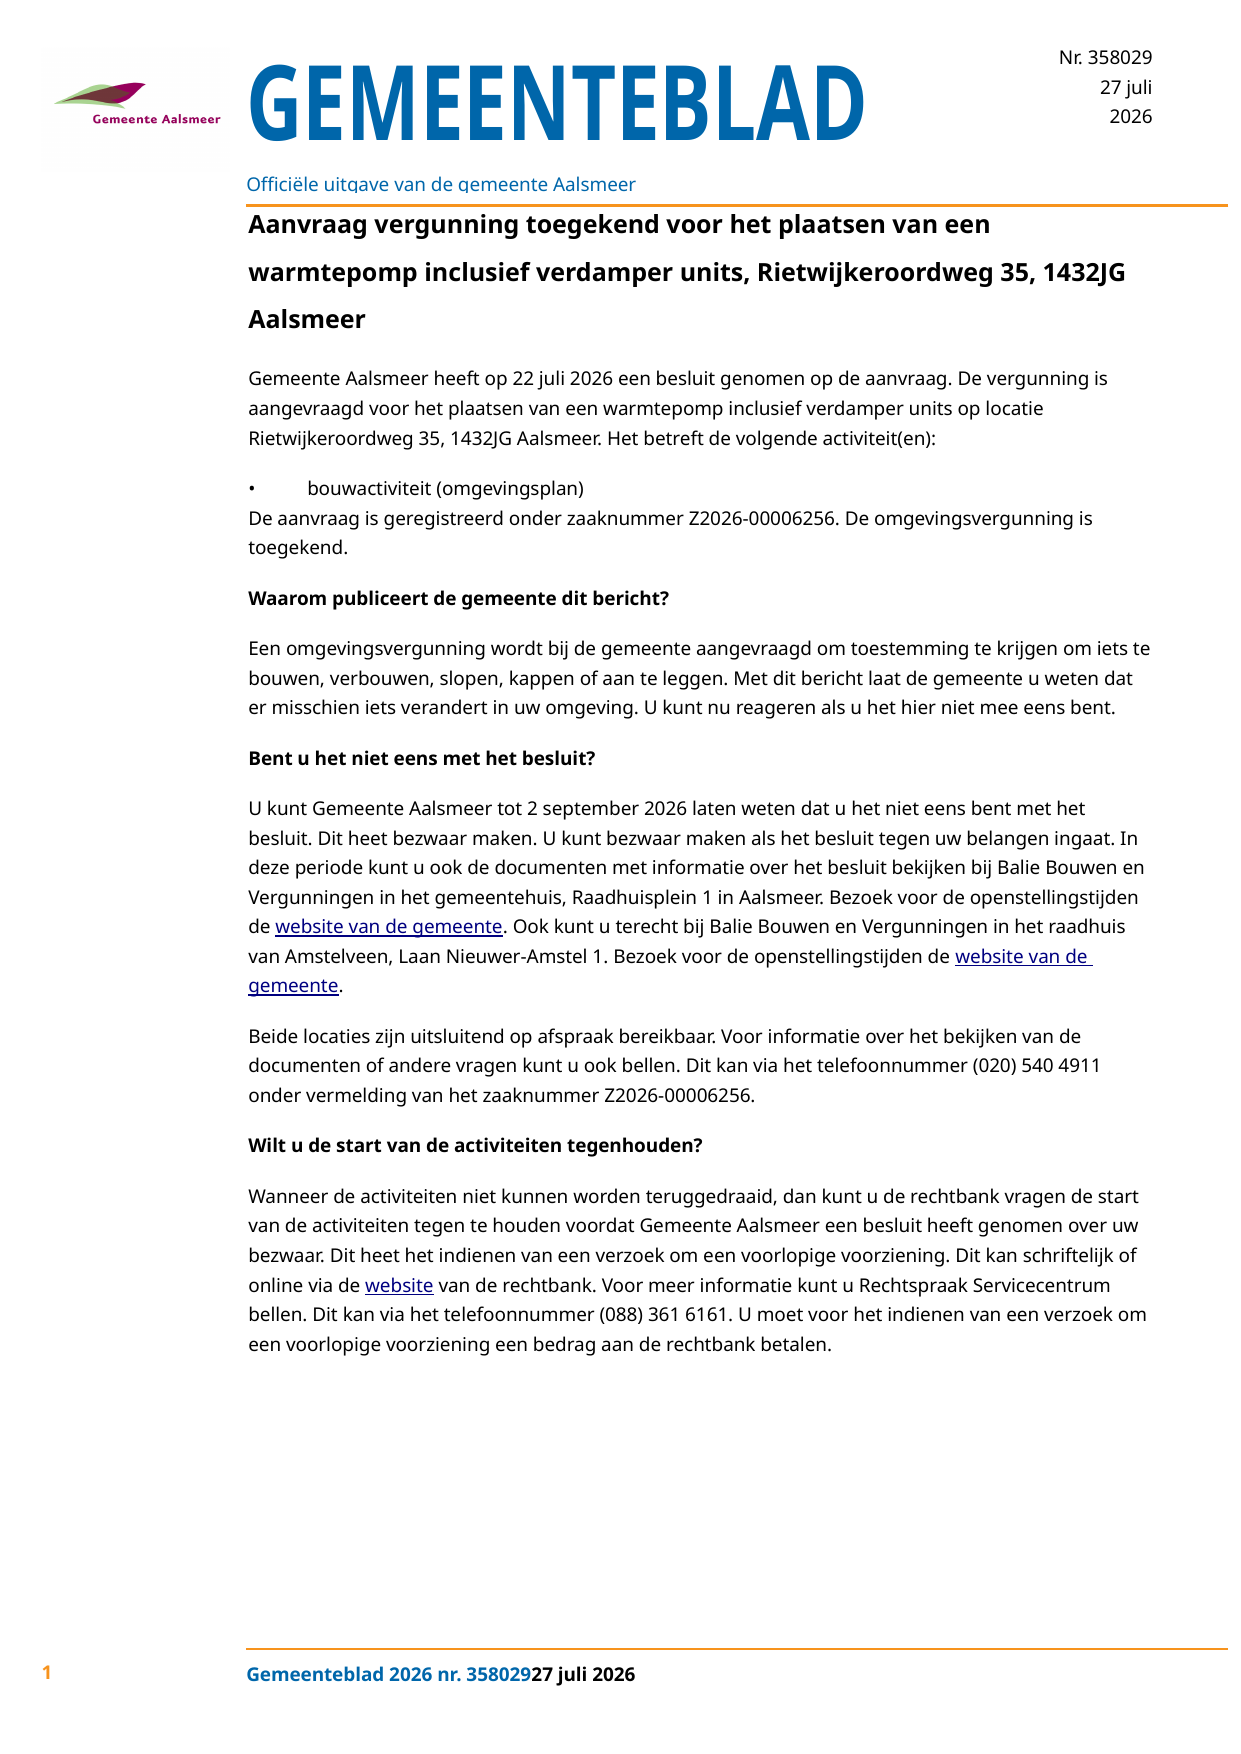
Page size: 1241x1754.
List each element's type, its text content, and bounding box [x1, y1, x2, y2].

text Aanvraag vergunning toegekend voor het plaatsen van een warmtepomp inclusief verdamper units, Rietwijkeroordweg 35, 1432JG Aalsmeer [248, 207, 1152, 336]
text Gemeente Aalsmeer heeft op 22 juli 2026 een besluit genomen op de aanvraag. De vergunning is aangevraagd voor het plaatsen van een warmtepomp inclusief verdamper units op locatie Rietwijkeroordweg 35, 1432JG Aalsmeer. Het betreft de volgende activiteit(en): [248, 366, 1152, 450]
text Bent u het niet eens met het besluit? [248, 745, 1152, 770]
list bouwactiviteit (omgevingsplan) [248, 475, 1152, 501]
text Wanneer de activiteiten niet kunnen worden teruggedraaid, dan kunt u de rechtbank vragen de start van de activiteiten tegen te houden voordat Gemeente Aalsmeer een besluit heeft genomen over uw bezwaar. Dit heet het indienen van een verzoek om een voorlopige voorziening. Dit kan schriftelijk of online via de website van de rechtbank. Voor meer informatie kunt u Rechtspraak Servicecentrum bellen. Dit kan via het telefoonnummer (088) 361 6161. U moet voor het indienen van een verzoek om een voorlopige voorziening een bedrag aan de rechtbank betalen. [248, 1183, 1152, 1357]
picture [41, 47, 231, 172]
text Een omgevingsvergunning wordt bij de gemeente aangevraagd om toestemming te krijgen om iets te bouwen, verbouwen, slopen, kappen of aan te leggen. Met dit bericht laat de gemeente u weten dat er misschien iets verandert in uw omgeving. U kunt nu reageren als u het hier niet mee eens bent. [248, 635, 1152, 720]
text Wilt u de start van de activiteiten tegenhouden? [248, 1133, 1152, 1158]
text De aanvraag is geregistreerd onder zaaknummer Z2026-00006256. De omgevingsvergunning is toegekend. [248, 505, 1152, 560]
text Beide locaties zijn uitsluitend op afspraak bereikbaar. Voor informatie over het bekijken van de documenten of andere vragen kunt u ook bellen. Dit kan via het telefoonnummer (020) 540 4911 onder vermelding van het zaaknummer Z2026-00006256. [248, 1023, 1152, 1108]
text Waarom publiceert de gemeente dit bericht? [248, 585, 1152, 610]
text U kunt Gemeente Aalsmeer tot 2 september 2026 laten weten dat u het niet eens bent met het besluit. Dit heet bezwaar maken. U kunt bezwaar maken als het besluit tegen uw belangen ingaat. In deze periode kunt u ook de documenten met informatie over het besluit bekijken bij Balie Bouwen en Vergunningen in het gemeentehuis, Raadhuisplein 1 in Aalsmeer. Bezoek voor de openstellingstijden de website van de gemeente. Ook kunt u terecht bij Balie Bouwen en Vergunningen in het raadhuis van Amstelveen, Laan Nieuwer-Amstel 1. Bezoek voor de openstellingstijden de website van de gemeente. [248, 795, 1152, 998]
